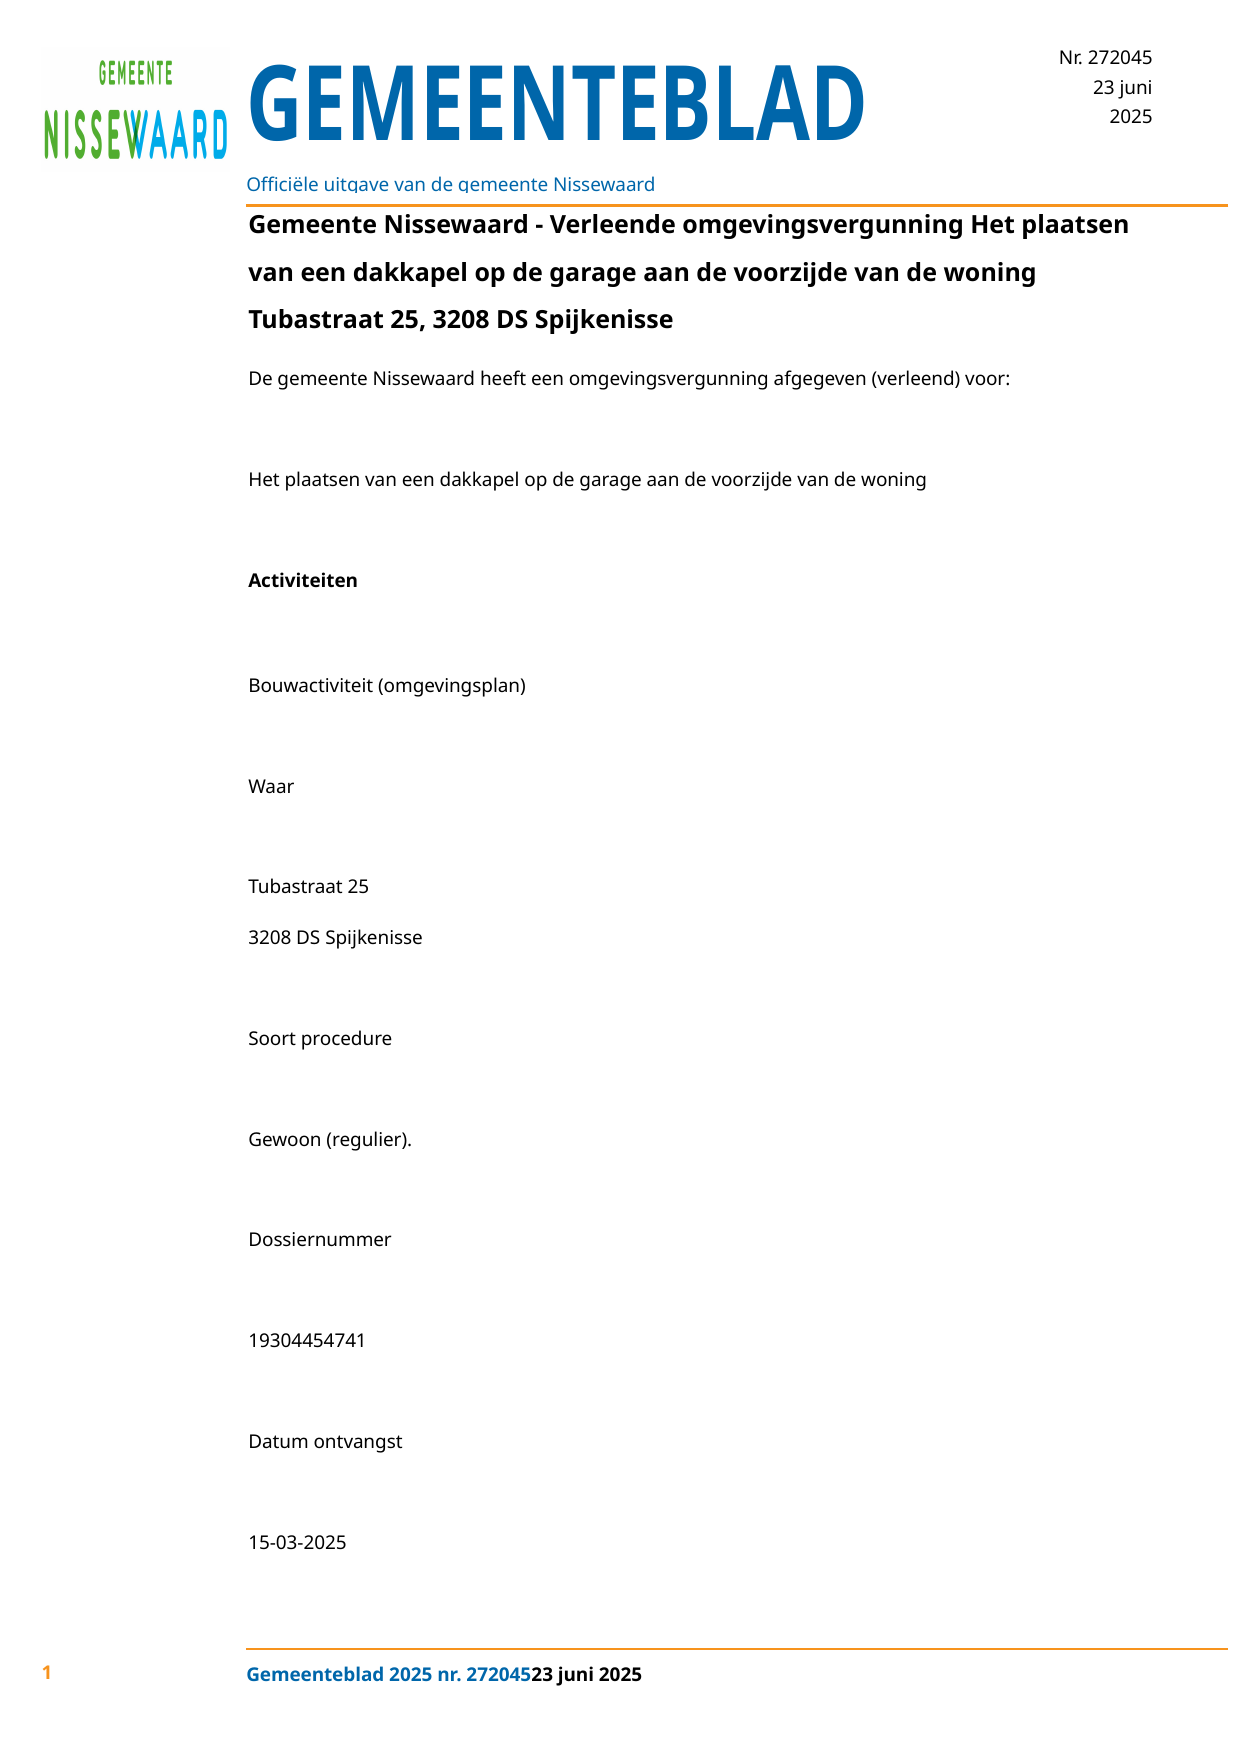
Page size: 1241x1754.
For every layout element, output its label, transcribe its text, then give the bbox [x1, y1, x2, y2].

text Het plaatsen van een dakkapel op de garage aan de voorzijde van de woning [248, 466, 1152, 492]
text Datum ontvangst [248, 1428, 1152, 1454]
text Bouwactiviteit (omgevingsplan) [248, 672, 1152, 698]
text Waar [248, 773, 1152, 798]
text 3208 DS Spijkenisse [248, 924, 1152, 950]
text De gemeente Nissewaard heeft een omgevingsvergunning afgegeven (verleend) voor: [248, 366, 1152, 391]
text Tubastraat 25 [248, 874, 1152, 899]
picture [41, 47, 231, 172]
text ﻿ [248, 618, 1152, 647]
text Soort procedure [248, 1025, 1152, 1051]
text Dossiernummer [248, 1227, 1152, 1252]
text 15-03-2025 [248, 1529, 1152, 1555]
text Gewoon (regulier). [248, 1126, 1152, 1151]
text Activiteiten [248, 567, 1152, 593]
text 19304454741 [248, 1327, 1152, 1353]
text Gemeente Nissewaard - Verleende omgevingsvergunning Het plaatsen van een dakkapel op de garage aan de voorzijde van de woning Tubastraat 25, 3208 DS Spijkenisse [248, 207, 1152, 336]
